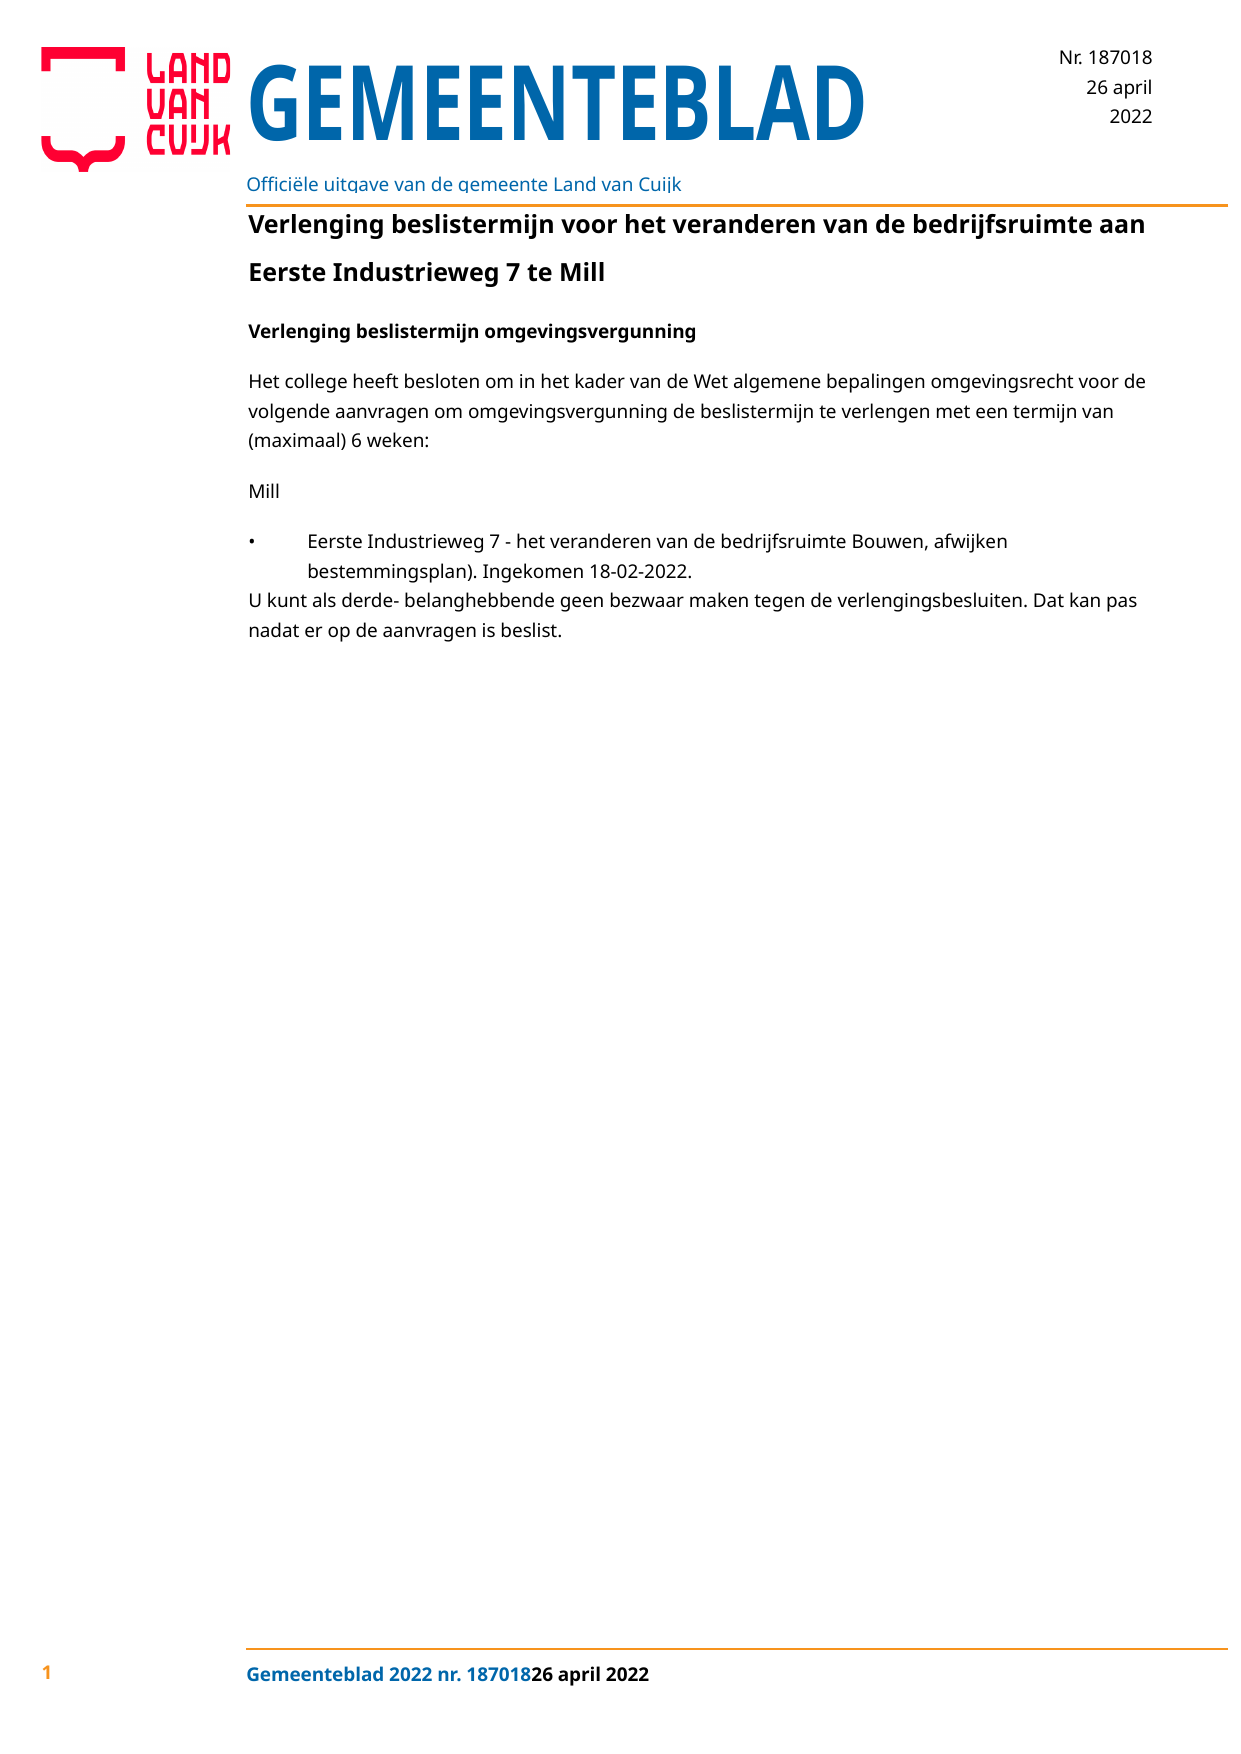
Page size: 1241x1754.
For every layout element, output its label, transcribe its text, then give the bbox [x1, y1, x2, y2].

text U kunt als derde- belanghebbende geen bezwaar maken tegen de verlengingsbesluiten. Dat kan pas nadat er op de aanvragen is beslist. [248, 587, 1152, 643]
text Verlenging beslistermijn omgevingsvergunning [248, 318, 1152, 344]
text Verlenging beslistermijn voor het veranderen van de bedrijfsruimte aan Eerste Industrieweg 7 te Mill [248, 207, 1152, 288]
text Het college heeft besloten om in het kader van de Wet algemene bepalingen omgevingsrecht voor de volgende aanvragen om omgevingsvergunning de beslistermijn te verlengen met een termijn van (maximaal) 6 weken: [248, 368, 1152, 453]
picture [41, 47, 231, 172]
list Eerste Industrieweg 7 - het veranderen van de bedrijfsruimte Bouwen, afwijken bestemmingsplan). Ingekomen 18-02-2022. [248, 528, 1152, 584]
text Mill [248, 478, 1152, 504]
